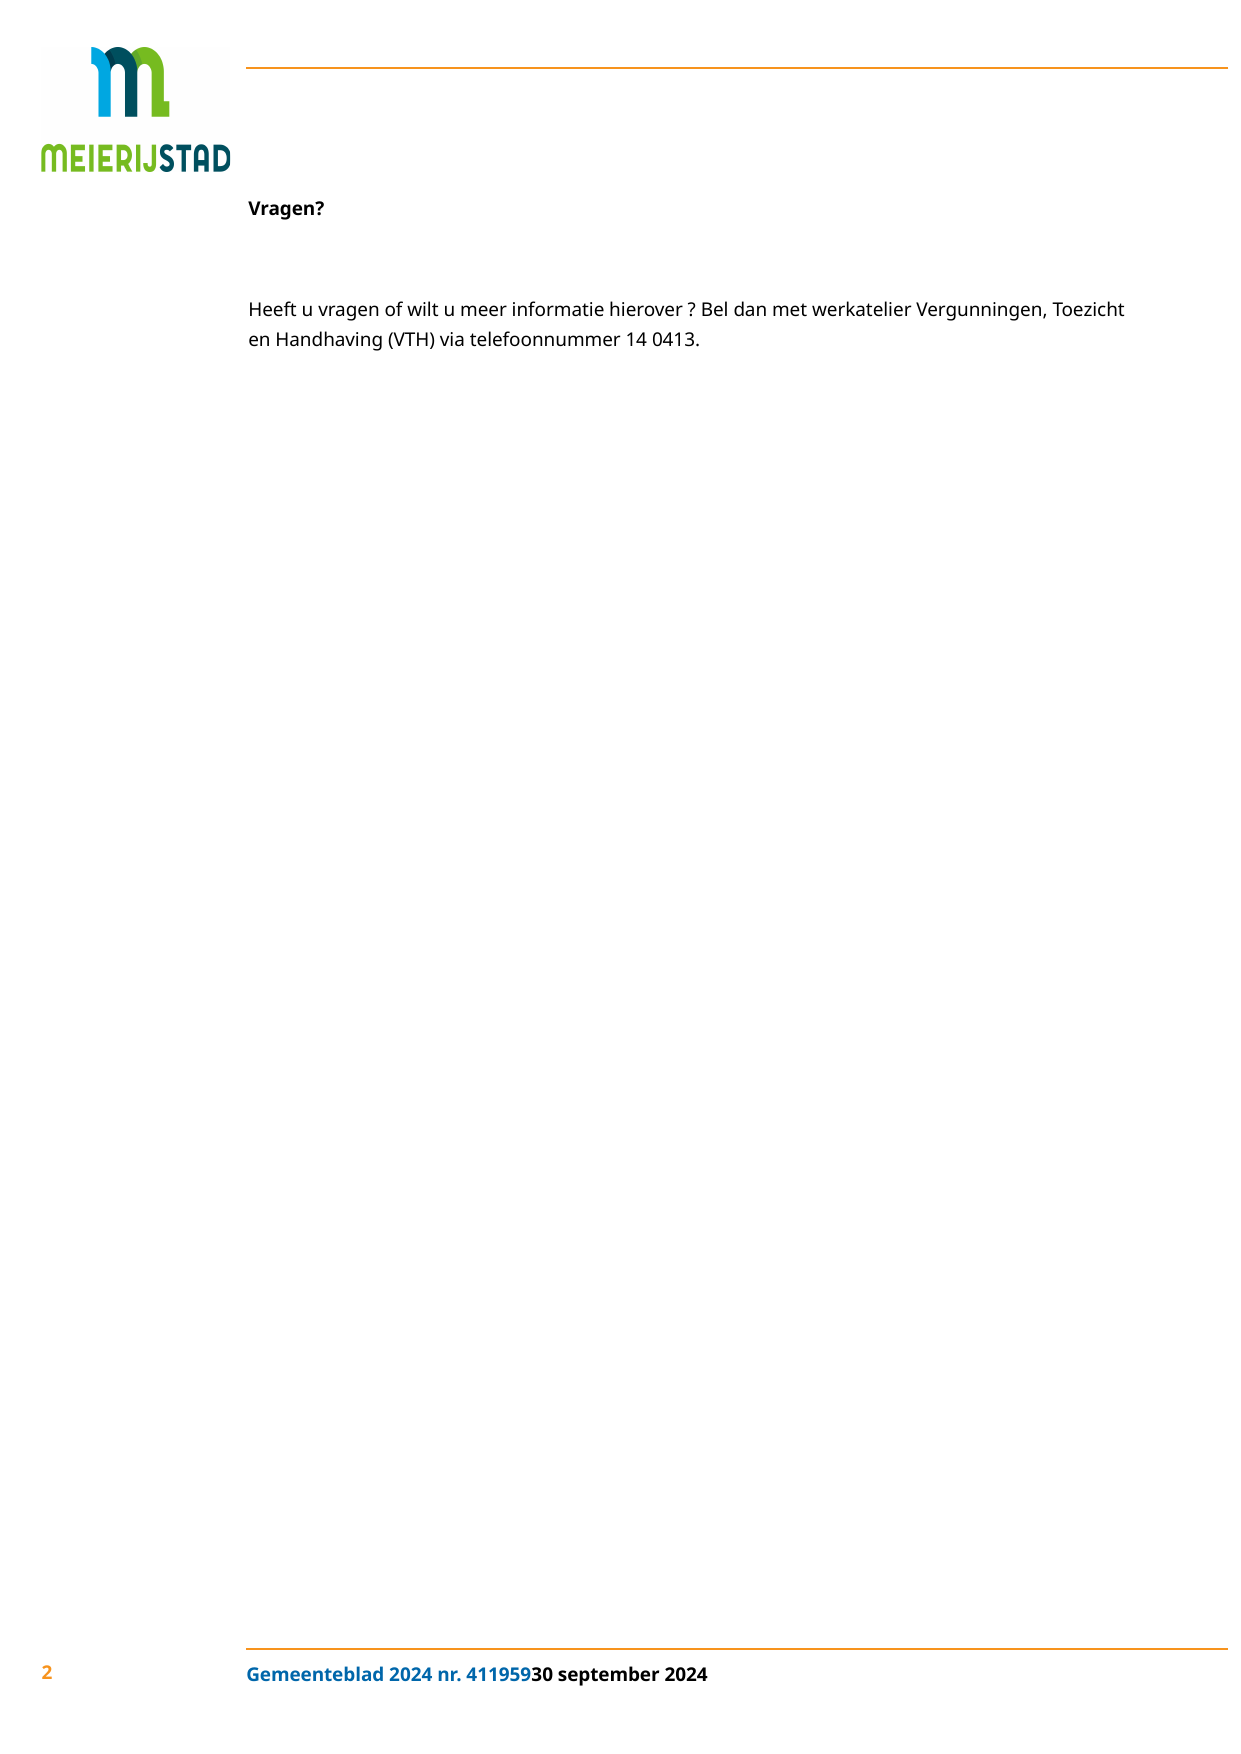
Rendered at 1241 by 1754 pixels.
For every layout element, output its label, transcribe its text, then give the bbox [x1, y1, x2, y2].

picture [41, 47, 231, 172]
text Heeft u vragen of wilt u meer informatie hierover ? Bel dan met werkatelier Vergunningen, Toezicht en Handhaving (VTH) via telefoonnummer 14 0413. [248, 296, 1152, 352]
text Vragen? [248, 196, 1152, 221]
